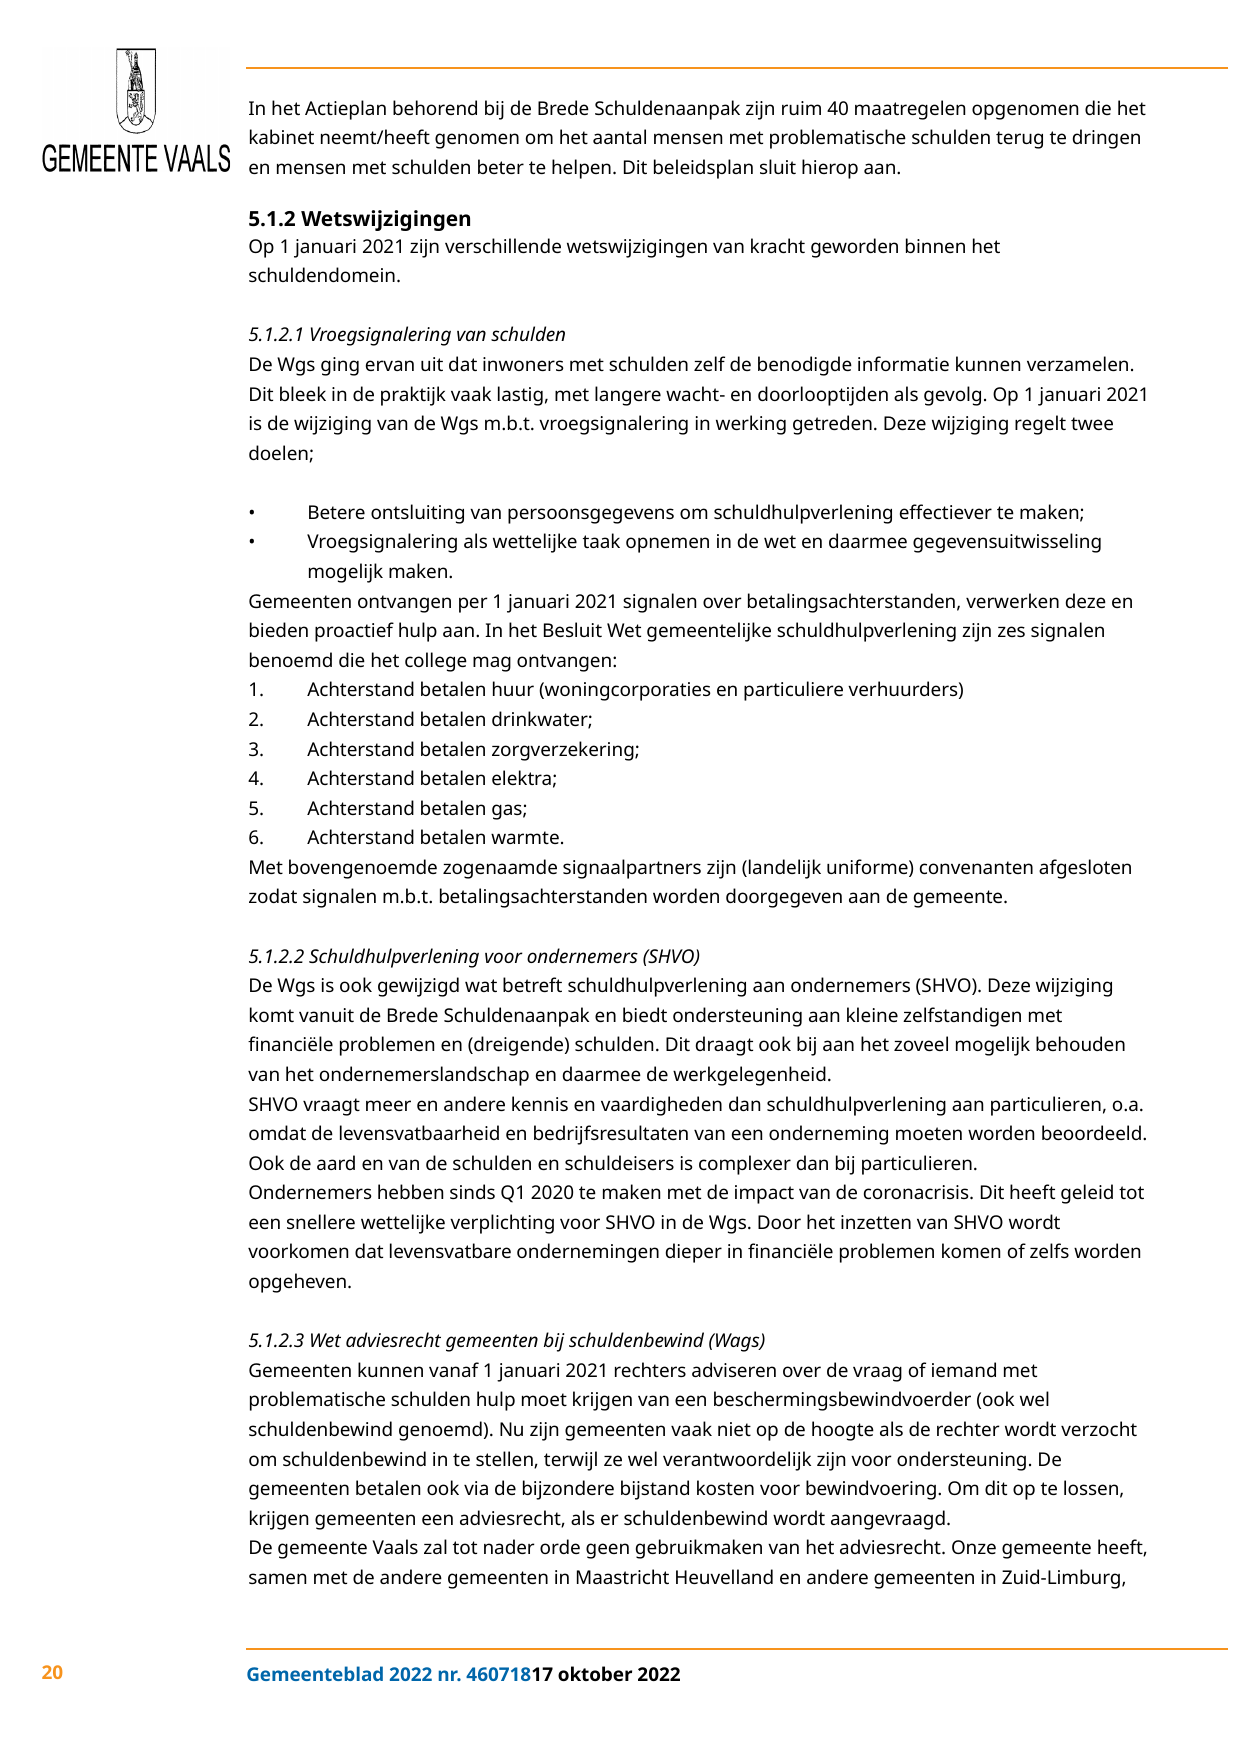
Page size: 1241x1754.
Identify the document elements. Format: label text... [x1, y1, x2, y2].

list Achterstand betalen elektra; [248, 765, 1152, 791]
text 5.1.2.3 Wet adviesrecht gemeenten bij schuldenbewind (Wags) [248, 1327, 1152, 1353]
text 5.1.2.1 Vroegsignalering van schulden [248, 322, 1152, 347]
text In het Actieplan behorend bij de Brede Schuldenaanpak zijn ruim 40 maatregelen opgenomen die het kabinet neemt/heeft genomen om het aantal mensen met problematische schulden terug te dringen en mensen met schulden beter te helpen. Dit beleidsplan sluit hierop aan. [248, 95, 1152, 180]
text Gemeenten ontvangen per 1 januari 2021 signalen over betalingsachterstanden, verwerken deze en bieden proactief hulp aan. In het Besluit Wet gemeentelijke schuldhulpverlening zijn zes signalen benoemd die het college mag ontvangen: [248, 588, 1152, 673]
text De gemeente Vaals zal tot nader orde geen gebruikmaken van het adviesrecht. Onze gemeente heeft, samen met de andere gemeenten in Maastricht Heuvelland en andere gemeenten in Zuid-Limburg, [248, 1534, 1152, 1590]
text SHVO vraagt meer en andere kennis en vaardigheden dan schuldhulpverlening aan particulieren, o.a. omdat de levensvatbaarheid en bedrijfsresultaten van een onderneming moeten worden beoordeeld. Ook de aard en van de schulden en schuldeisers is complexer dan bij particulieren. [248, 1091, 1152, 1176]
list Achterstand betalen gas; [248, 795, 1152, 821]
picture [41, 47, 231, 172]
list Vroegsignalering als wettelijke taak opnemen in de wet en daarmee gegevensuitwisseling mogelijk maken. [248, 529, 1152, 584]
list Achterstand betalen zorgverzekering; [248, 736, 1152, 761]
text Gemeenten kunnen vanaf 1 januari 2021 rechters adviseren over de vraag of iemand met problematische schulden hulp moet krijgen van een beschermingsbewindvoerder (ook wel schuldenbewind genoemd). Nu zijn gemeenten vaak niet op de hoogte als de rechter wordt verzocht om schuldenbewind in te stellen, terwijl ze wel verantwoordelijk zijn voor ondersteuning. De gemeenten betalen ook via de bijzondere bijstand kosten voor bewindvoering. Om dit op te lossen, krijgen gemeenten een adviesrecht, als er schuldenbewind wordt aangevraagd. [248, 1357, 1152, 1531]
list Achterstand betalen warmte. [248, 824, 1152, 850]
text Met bovengenoemde zogenaamde signaalpartners zijn (landelijk uniforme) convenanten afgesloten zodat signalen m.b.t. betalingsachterstanden worden doorgegeven aan de gemeente. [248, 854, 1152, 909]
text De Wgs ging ervan uit dat inwoners met schulden zelf de benodigde informatie kunnen verzamelen. Dit bleek in de praktijk vaak lastig, met langere wacht- en doorlooptijden als gevolg. Op 1 januari 2021 is de wijziging van de Wgs m.b.t. vroegsignalering in werking getreden. Deze wijziging regelt twee doelen; [248, 351, 1152, 466]
list Achterstand betalen drinkwater; [248, 706, 1152, 732]
text 5.1.2.2 Schuldhulpverlening voor ondernemers (SHVO) [248, 943, 1152, 968]
text Op 1 januari 2021 zijn verschillende wetswijzigingen van kracht geworden binnen het schuldendomein. [248, 233, 1152, 288]
text De Wgs is ook gewijzigd wat betreft schuldhulpverlening aan ondernemers (SHVO). Deze wijziging komt vanuit de Brede Schuldenaanpak en biedt ondersteuning aan kleine zelfstandigen met financiële problemen en (dreigende) schulden. Dit draagt ook bij aan het zoveel mogelijk behouden van het ondernemerslandschap en daarmee de werkgelegenheid. [248, 972, 1152, 1087]
list Achterstand betalen huur (woningcorporaties en particuliere verhuurders) [248, 677, 1152, 702]
text 5.1.2 Wetswijzigingen [248, 204, 1152, 233]
text Ondernemers hebben sinds Q1 2020 te maken met de impact van de coronacrisis. Dit heeft geleid tot een snellere wettelijke verplichting voor SHVO in de Wgs. Door het inzetten van SHVO wordt voorkomen dat levensvatbare ondernemingen dieper in financiële problemen komen of zelfs worden opgeheven. [248, 1179, 1152, 1294]
list Betere ontsluiting van persoonsgegevens om schuldhulpverlening effectiever te maken; [248, 499, 1152, 525]
